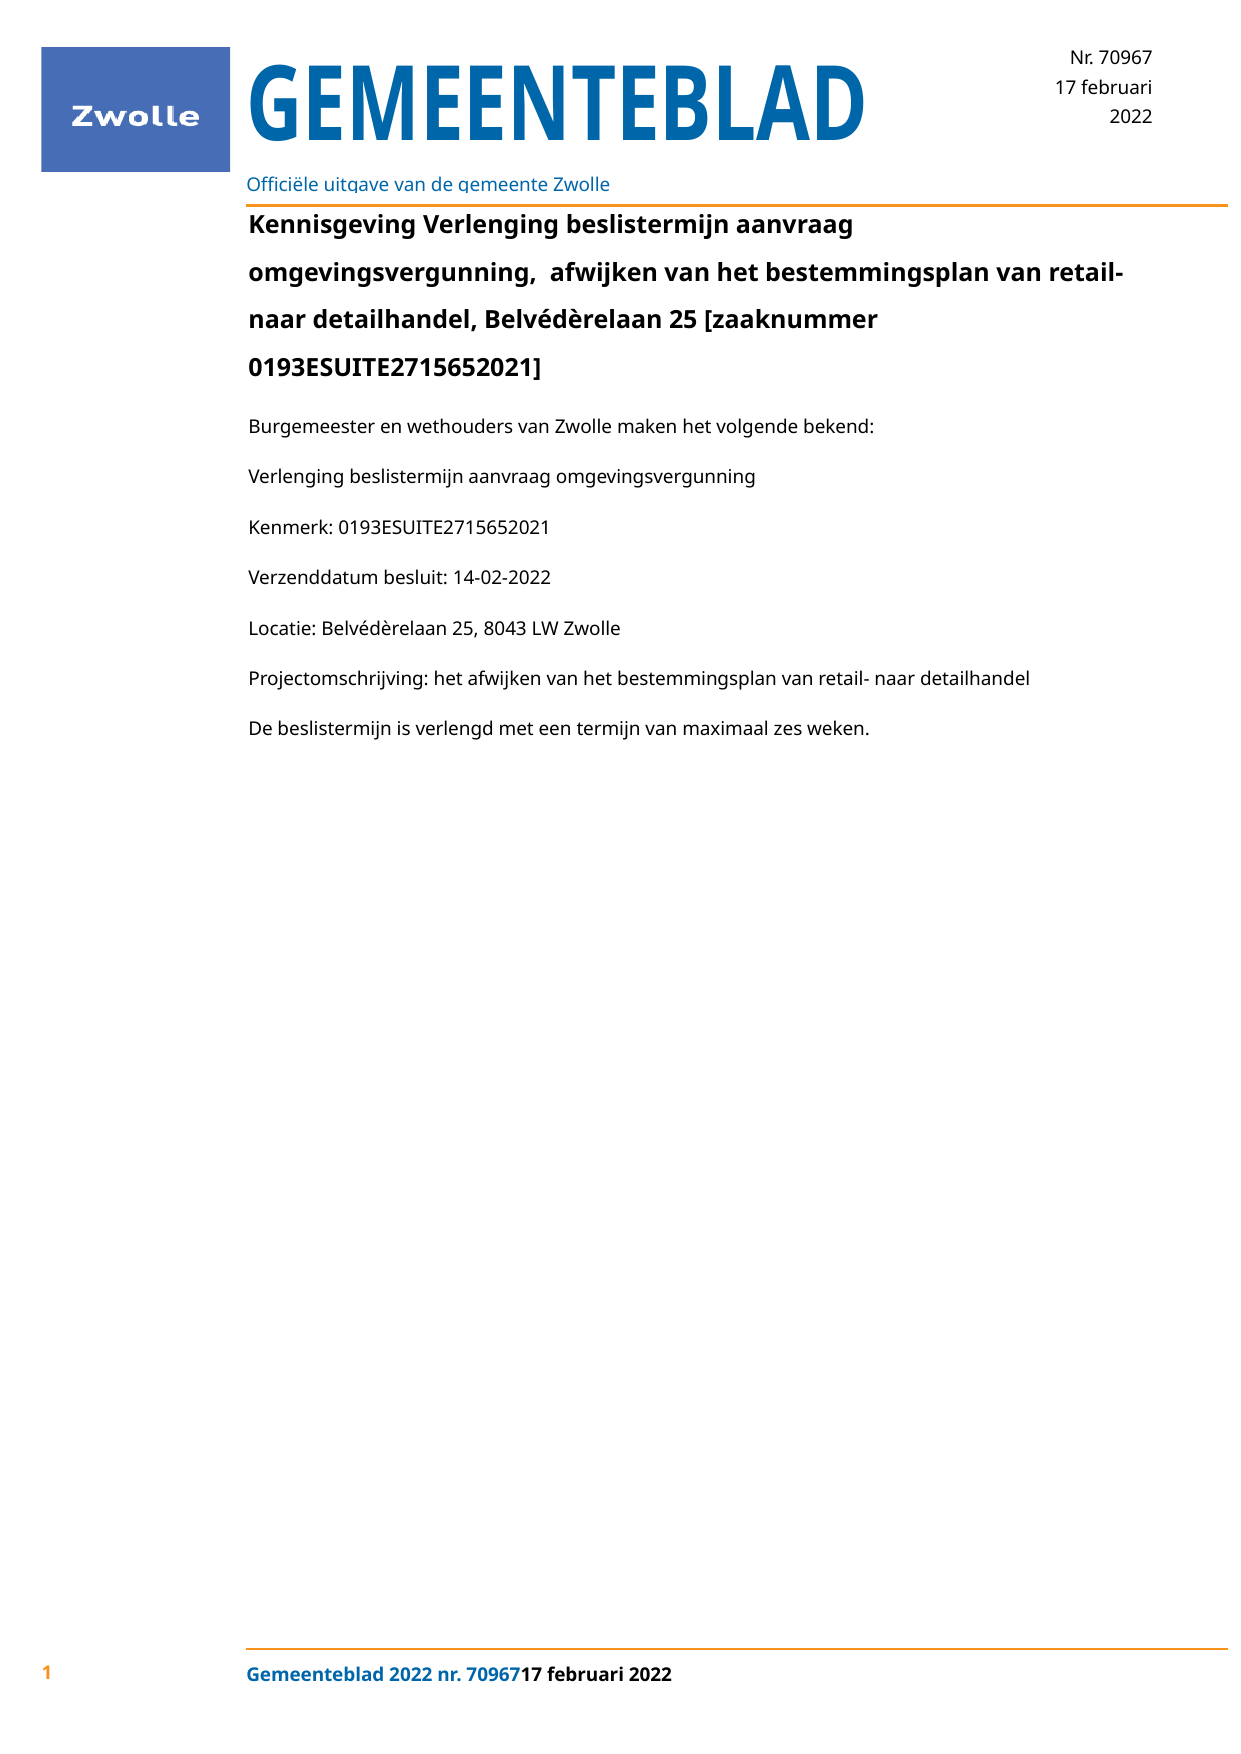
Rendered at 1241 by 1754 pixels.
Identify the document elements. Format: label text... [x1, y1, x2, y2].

text Verzenddatum besluit: 14-02-2022 [248, 564, 1152, 590]
text Burgemeester en wethouders van Zwolle maken het volgende bekend: [248, 413, 1152, 439]
text Kenmerk: 0193ESUITE2715652021 [248, 514, 1152, 540]
text Kennisgeving Verlenging beslistermijn aanvraag omgevingsvergunning, afwijken van het bestemmingsplan van retail- naar detailhandel, Belvédèrelaan 25 [zaaknummer 0193ESUITE2715652021] [248, 207, 1152, 384]
text Verlenging beslistermijn aanvraag omgevingsvergunning [248, 463, 1152, 489]
text Locatie: Belvédèrelaan 25, 8043 LW Zwolle [248, 615, 1152, 641]
text Projectomschrijving: het afwijken van het bestemmingsplan van retail- naar detailhandel [248, 665, 1152, 691]
text De beslistermijn is verlengd met een termijn van maximaal zes weken. [248, 716, 1152, 741]
picture [41, 47, 231, 172]
